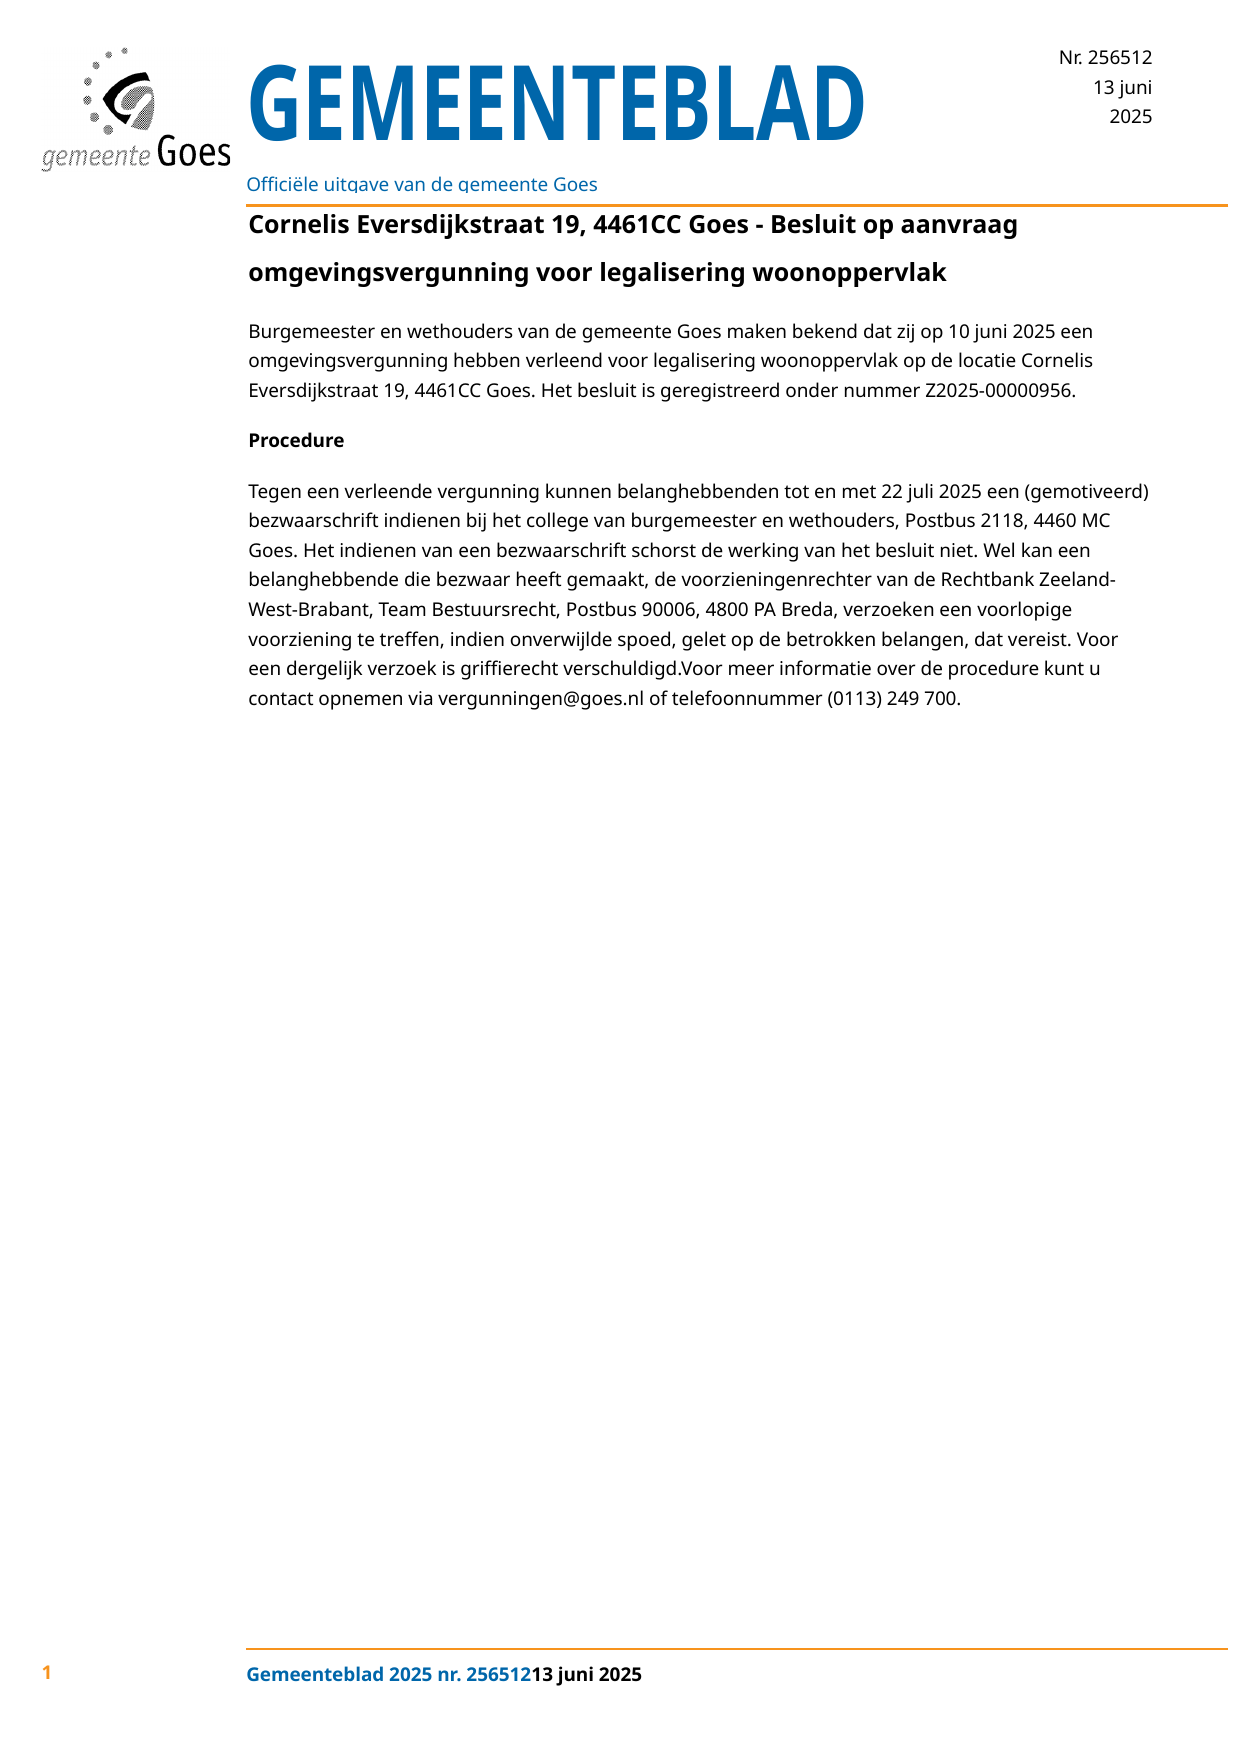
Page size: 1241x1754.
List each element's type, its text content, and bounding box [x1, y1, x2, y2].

text Procedure [248, 427, 1152, 453]
picture [41, 47, 231, 172]
text Cornelis Eversdijkstraat 19, 4461CC Goes - Besluit op aanvraag omgevingsvergunning voor legalisering woonoppervlak [248, 207, 1152, 288]
text Tegen een verleende vergunning kunnen belanghebbenden tot en met 22 juli 2025 een (gemotiveerd) bezwaarschrift indienen bij het college van burgemeester en wethouders, Postbus 2118, 4460 MC Goes. Het indienen van een bezwaarschrift schorst de werking van het besluit niet. Wel kan een belanghebbende die bezwaar heeft gemaakt, de voorzieningenrechter van de Rechtbank Zeeland-West-Brabant, Team Bestuursrecht, Postbus 90006, 4800 PA Breda, verzoeken een voorlopige voorziening te treffen, indien onverwijlde spoed, gelet op de betrokken belangen, dat vereist. Voor een dergelijk verzoek is griffierecht verschuldigd.Voor meer informatie over de procedure kunt u contact opnemen via vergunningen@goes.nl of telefoonnummer (0113) 249 700. [248, 478, 1152, 711]
text Burgemeester en wethouders van de gemeente Goes maken bekend dat zij op 10 juni 2025 een omgevingsvergunning hebben verleend voor legalisering woonoppervlak op de locatie Cornelis Eversdijkstraat 19, 4461CC Goes. Het besluit is geregistreerd onder nummer Z2025-00000956. [248, 318, 1152, 403]
